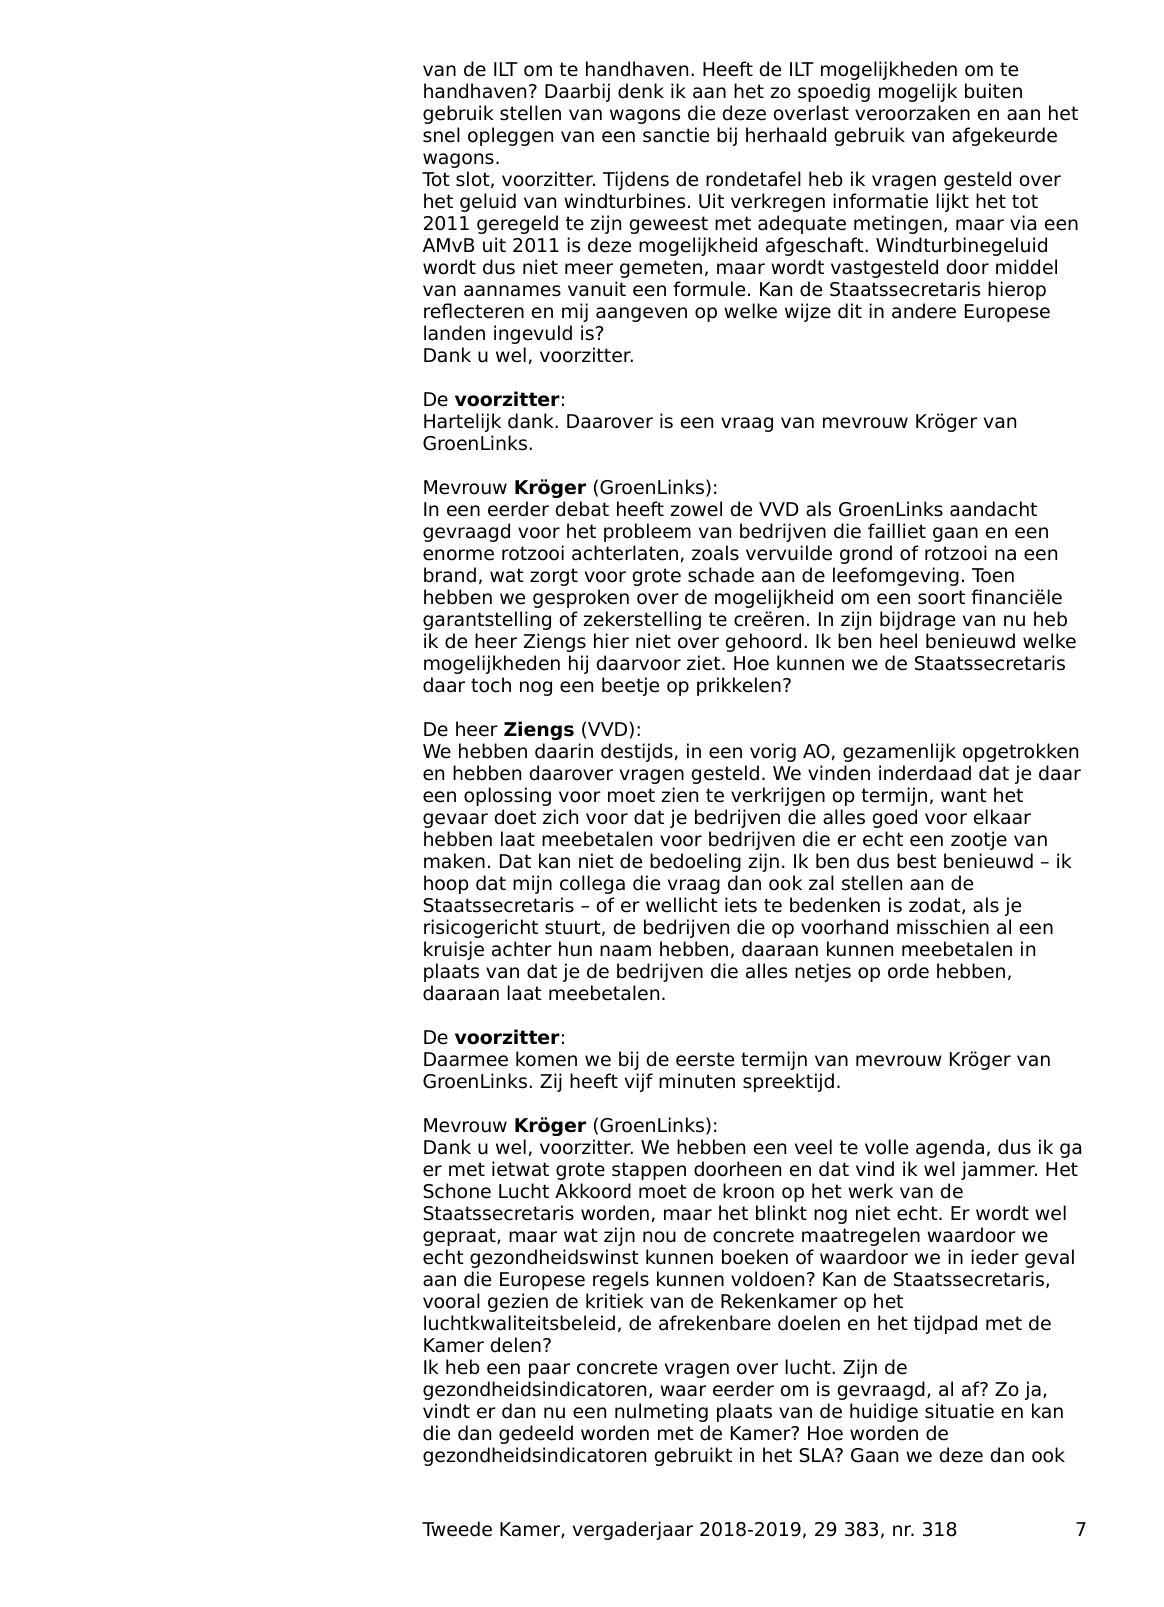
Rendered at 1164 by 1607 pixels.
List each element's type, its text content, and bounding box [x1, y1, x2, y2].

text We hebben daarin destijds, in een vorig AO, gezamenlijk opgetrokken en hebben daarover vragen gesteld. We vinden inderdaad dat je daar een oplossing voor moet zien te verkrijgen op termijn, want het gevaar doet zich voor dat je bedrijven die alles goed voor elkaar hebben laat meebetalen voor bedrijven die er echt een zootje van maken. Dat kan niet de bedoeling zijn. Ik ben dus best benieuwd – ik hoop dat mijn collega die vraag dan ook zal stellen aan de Staatssecretaris – of er wellicht iets te bedenken is zodat, als je risicogericht stuurt, de bedrijven die op voorhand misschien al een kruisje achter hun naam hebben, daaraan kunnen meebetalen in plaats van dat je de bedrijven die alles netjes op orde hebben, daaraan laat meebetalen. [422, 741, 1087, 1005]
text De voorzitter: [422, 389, 1087, 411]
text In een eerder debat heeft zowel de VVD als GroenLinks aandacht gevraagd voor het probleem van bedrijven die failliet gaan en een enorme rotzooi achterlaten, zoals vervuilde grond of rotzooi na een brand, wat zorgt voor grote schade aan de leefomgeving. Toen hebben we gesproken over de mogelijkheid om een soort financiële garantstelling of zekerstelling te creëren. In zijn bijdrage van nu heb ik de heer Ziengs hier niet over gehoord. Ik ben heel benieuwd welke mogelijkheden hij daarvoor ziet. Hoe kunnen we de Staatssecretaris daar toch nog een beetje op prikkelen? [422, 499, 1087, 697]
text De heer Ziengs (VVD): [422, 719, 1087, 741]
text van de ILT om te handhaven. Heeft de ILT mogelijkheden om te handhaven? Daarbij denk ik aan het zo spoedig mogelijk buiten gebruik stellen van wagons die deze overlast veroorzaken en aan het snel opleggen van een sanctie bij herhaald gebruik van afgekeurde wagons. [422, 59, 1087, 169]
text Tot slot, voorzitter. Tijdens de rondetafel heb ik vragen gesteld over het geluid van windturbines. Uit verkregen informatie lijkt het tot 2011 geregeld te zijn geweest met adequate metingen, maar via een AMvB uit 2011 is deze mogelijkheid afgeschaft. Windturbinegeluid wordt dus niet meer gemeten, maar wordt vastgesteld door middel van aannames vanuit een formule. Kan de Staatssecretaris hierop reflecteren en mij aangeven op welke wijze dit in andere Europese landen ingevuld is? [422, 169, 1087, 345]
text Hartelijk dank. Daarover is een vraag van mevrouw Kröger van GroenLinks. [422, 411, 1087, 455]
text Mevrouw Kröger (GroenLinks): [422, 1115, 1087, 1137]
text Dank u wel, voorzitter. [422, 345, 1087, 367]
text Mevrouw Kröger (GroenLinks): [422, 477, 1087, 499]
text Ik heb een paar concrete vragen over lucht. Zijn de gezondheidsindicatoren, waar eerder om is gevraagd, al af? Zo ja, vindt er dan nu een nulmeting plaats van de huidige situatie en kan die dan gedeeld worden met de Kamer? Hoe worden de gezondheidsindicatoren gebruikt in het SLA? Gaan we deze dan ook [422, 1357, 1087, 1467]
text De voorzitter: [422, 1027, 1087, 1049]
text Dank u wel, voorzitter. We hebben een veel te volle agenda, dus ik ga er met ietwat grote stappen doorheen en dat vind ik wel jammer. Het Schone Lucht Akkoord moet de kroon op het werk van de Staatssecretaris worden, maar het blinkt nog niet echt. Er wordt wel gepraat, maar wat zijn nou de concrete maatregelen waardoor we echt gezondheidswinst kunnen boeken of waardoor we in ieder geval aan die Europese regels kunnen voldoen? Kan de Staatssecretaris, vooral gezien de kritiek van de Rekenkamer op het luchtkwaliteitsbeleid, de afrekenbare doelen en het tijdpad met de Kamer delen? [422, 1137, 1087, 1357]
text Daarmee komen we bij de eerste termijn van mevrouw Kröger van GroenLinks. Zij heeft vijf minuten spreektijd. [422, 1049, 1087, 1093]
